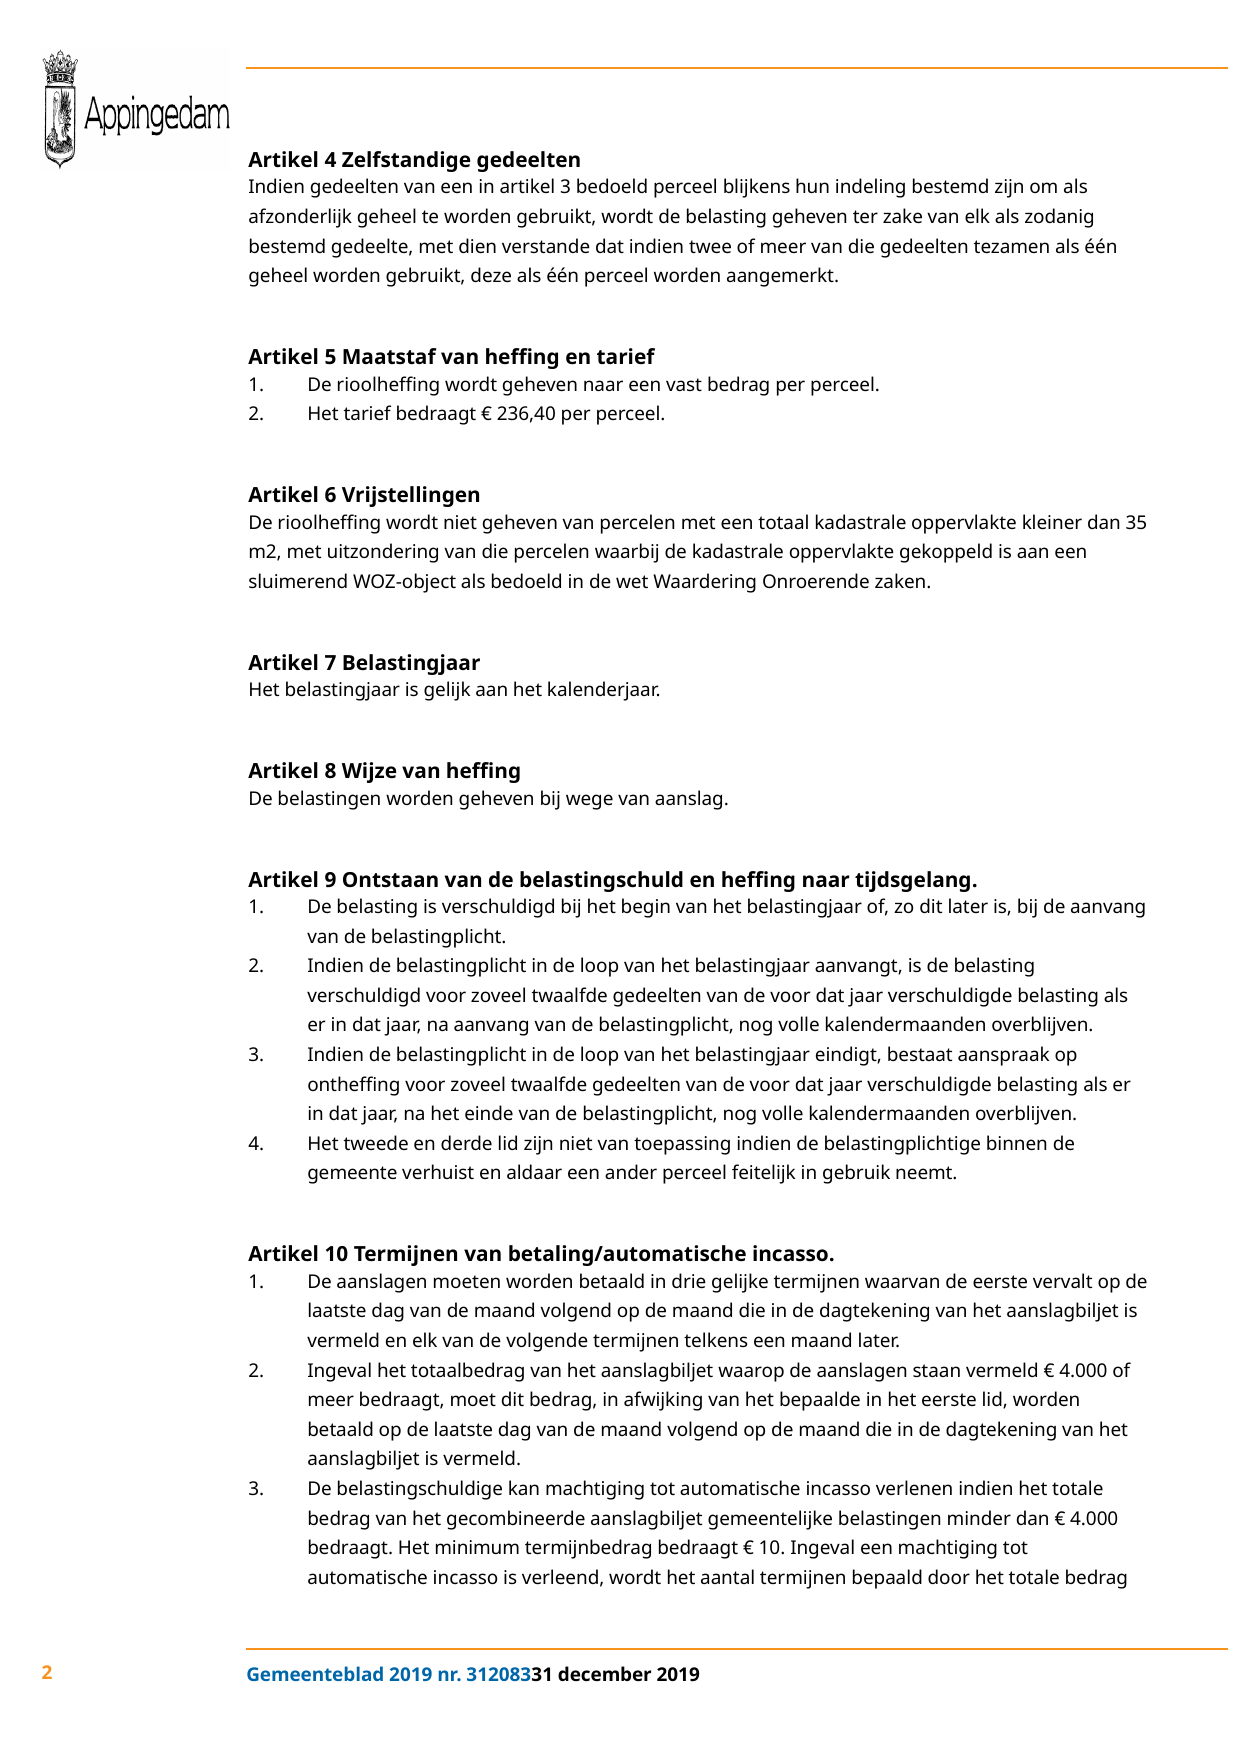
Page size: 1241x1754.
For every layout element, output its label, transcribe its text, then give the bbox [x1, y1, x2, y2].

list Indien de belastingplicht in de loop van het belastingjaar aanvangt, is de belasting verschuldigd voor zoveel twaalfde gedeelten van de voor dat jaar verschuldigde belasting als er in dat jaar, na aanvang van de belastingplicht, nog volle kalendermaanden overblijven. [248, 952, 1152, 1037]
list Het tweede en derde lid zijn niet van toepassing indien de belastingplichtige binnen de gemeente verhuist en aldaar een ander perceel feitelijk in gebruik neemt. [248, 1130, 1152, 1185]
text De belastingen worden geheven bij wege van aanslag. [248, 785, 1152, 811]
text Artikel 8 Wijze van heffing [248, 756, 1152, 785]
list Indien de belastingplicht in de loop van het belastingjaar eindigt, bestaat aanspraak op ontheffing voor zoveel twaalfde gedeelten van de voor dat jaar verschuldigde belasting als er in dat jaar, na het einde van de belastingplicht, nog volle kalendermaanden overblijven. [248, 1041, 1152, 1126]
text Artikel 4 Zelfstandige gedeelten [248, 145, 1152, 174]
list Ingeval het totaalbedrag van het aanslagbiljet waarop de aanslagen staan vermeld € 4.000 of meer bedraagt, moet dit bedrag, in afwijking van het bepaalde in het eerste lid, worden betaald op de laatste dag van de maand volgend op de maand die in de dagtekening van het aanslagbiljet is vermeld. [248, 1357, 1152, 1471]
list De belastingschuldige kan machtiging tot automatische incasso verlenen indien het totale bedrag van het gecombineerde aanslagbiljet gemeentelijke belastingen minder dan € 4.000 bedraagt. Het minimum termijnbedrag bedraagt € 10. Ingeval een machtiging tot automatische incasso is verleend, wordt het aantal termijnen bepaald door het totale bedrag [248, 1475, 1152, 1589]
text Het belastingjaar is gelijk aan het kalenderjaar. [248, 676, 1152, 702]
list De aanslagen moeten worden betaald in drie gelijke termijnen waarvan de eerste vervalt op de laatste dag van de maand volgend op de maand die in de dagtekening van het aanslagbiljet is vermeld en elk van de volgende termijnen telkens een maand later. [248, 1268, 1152, 1353]
text Artikel 7 Belastingjaar [248, 648, 1152, 676]
list De belasting is verschuldigd bij het begin van het belastingjaar of, zo dit later is, bij de aanvang van de belastingplicht. [248, 893, 1152, 949]
text Indien gedeelten van een in artikel 3 bedoeld perceel blijkens hun indeling bestemd zijn om als afzonderlijk geheel te worden gebruikt, wordt de belasting geheven ter zake van elk als zodanig bestemd gedeelte, met dien verstande dat indien twee of meer van die gedeelten tezamen als één geheel worden gebruikt, deze als één perceel worden aangemerkt. [248, 174, 1152, 288]
list De rioolheffing wordt geheven naar een vast bedrag per perceel. [248, 371, 1152, 397]
picture [41, 47, 231, 172]
text Artikel 5 Maatstaf van heffing en tarief [248, 342, 1152, 371]
text Artikel 9 Ontstaan van de belastingschuld en heffing naar tijdsgelang. [248, 865, 1152, 893]
list Het tarief bedraagt € 236,40 per perceel. [248, 400, 1152, 426]
text Artikel 10 Termijnen van betaling/automatische incasso. [248, 1239, 1152, 1268]
text De rioolheffing wordt niet geheven van percelen met een totaal kadastrale oppervlakte kleiner dan 35 m2, met uitzondering van die percelen waarbij de kadastrale oppervlakte gekoppeld is aan een sluimerend WOZ-object als bedoeld in de wet Waardering Onroerende zaken. [248, 509, 1152, 594]
text Artikel 6 Vrijstellingen [248, 480, 1152, 509]
